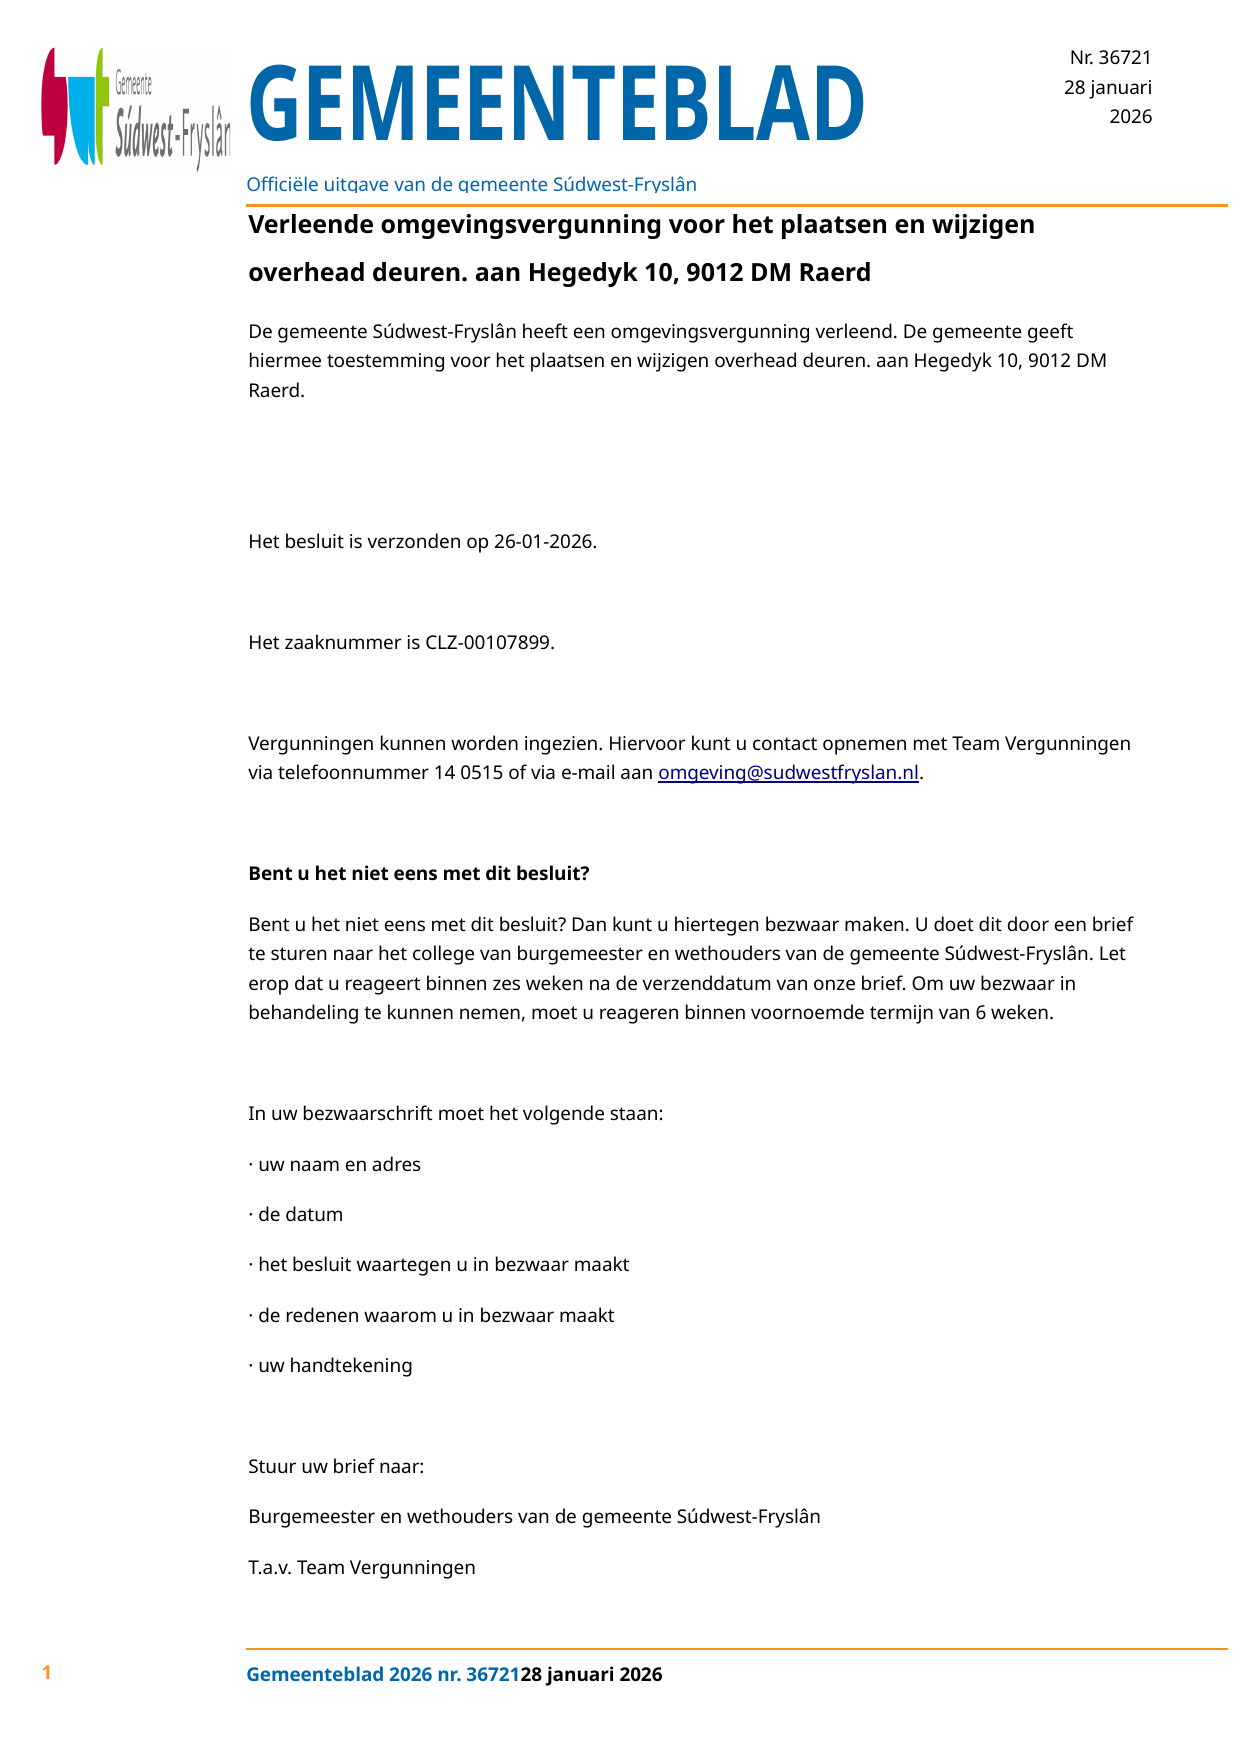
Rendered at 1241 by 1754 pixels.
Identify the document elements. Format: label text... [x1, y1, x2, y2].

text Het besluit is verzonden op 26-01-2026. [248, 528, 1152, 554]
text Bent u het niet eens met dit besluit? Dan kunt u hiertegen bezwaar maken. U doet dit door een brief te sturen naar het college van burgemeester en wethouders van de gemeente Súdwest-Fryslân. Let erop dat u reageert binnen zes weken na de verzenddatum van onze brief. Om uw bezwaar in behandeling te kunnen nemen, moet u reageren binnen voornoemde termijn van 6 weken. [248, 911, 1152, 1025]
text · de redenen waarom u in bezwaar maakt [248, 1302, 1152, 1328]
text · uw naam en adres [248, 1151, 1152, 1177]
text T.a.v. Team Vergunningen [248, 1554, 1152, 1580]
text · uw handtekening [248, 1352, 1152, 1378]
text Stuur uw brief naar: [248, 1453, 1152, 1479]
text Verleende omgevingsvergunning voor het plaatsen en wijzigen overhead deuren. aan Hegedyk 10, 9012 DM Raerd [248, 207, 1152, 288]
text De gemeente Súdwest-Fryslân heeft een omgevingsvergunning verleend. De gemeente geeft hiermee toestemming voor het plaatsen en wijzigen overhead deuren. aan Hegedyk 10, 9012 DM Raerd. [248, 318, 1152, 403]
text Het zaaknummer is CLZ-00107899. [248, 629, 1152, 655]
text In uw bezwaarschrift moet het volgende staan: [248, 1100, 1152, 1126]
text · het besluit waartegen u in bezwaar maakt [248, 1252, 1152, 1277]
text Vergunningen kunnen worden ingezien. Hiervoor kunt u contact opnemen met Team Vergunningen via telefoonnummer 14 0515 of via e-mail aan omgeving@sudwestfryslan.nl. [248, 730, 1152, 785]
picture [41, 47, 231, 172]
text · de datum [248, 1201, 1152, 1227]
text Burgemeester en wethouders van de gemeente Súdwest-Fryslân [248, 1504, 1152, 1529]
text Bent u het niet eens met dit besluit? [248, 860, 1152, 886]
